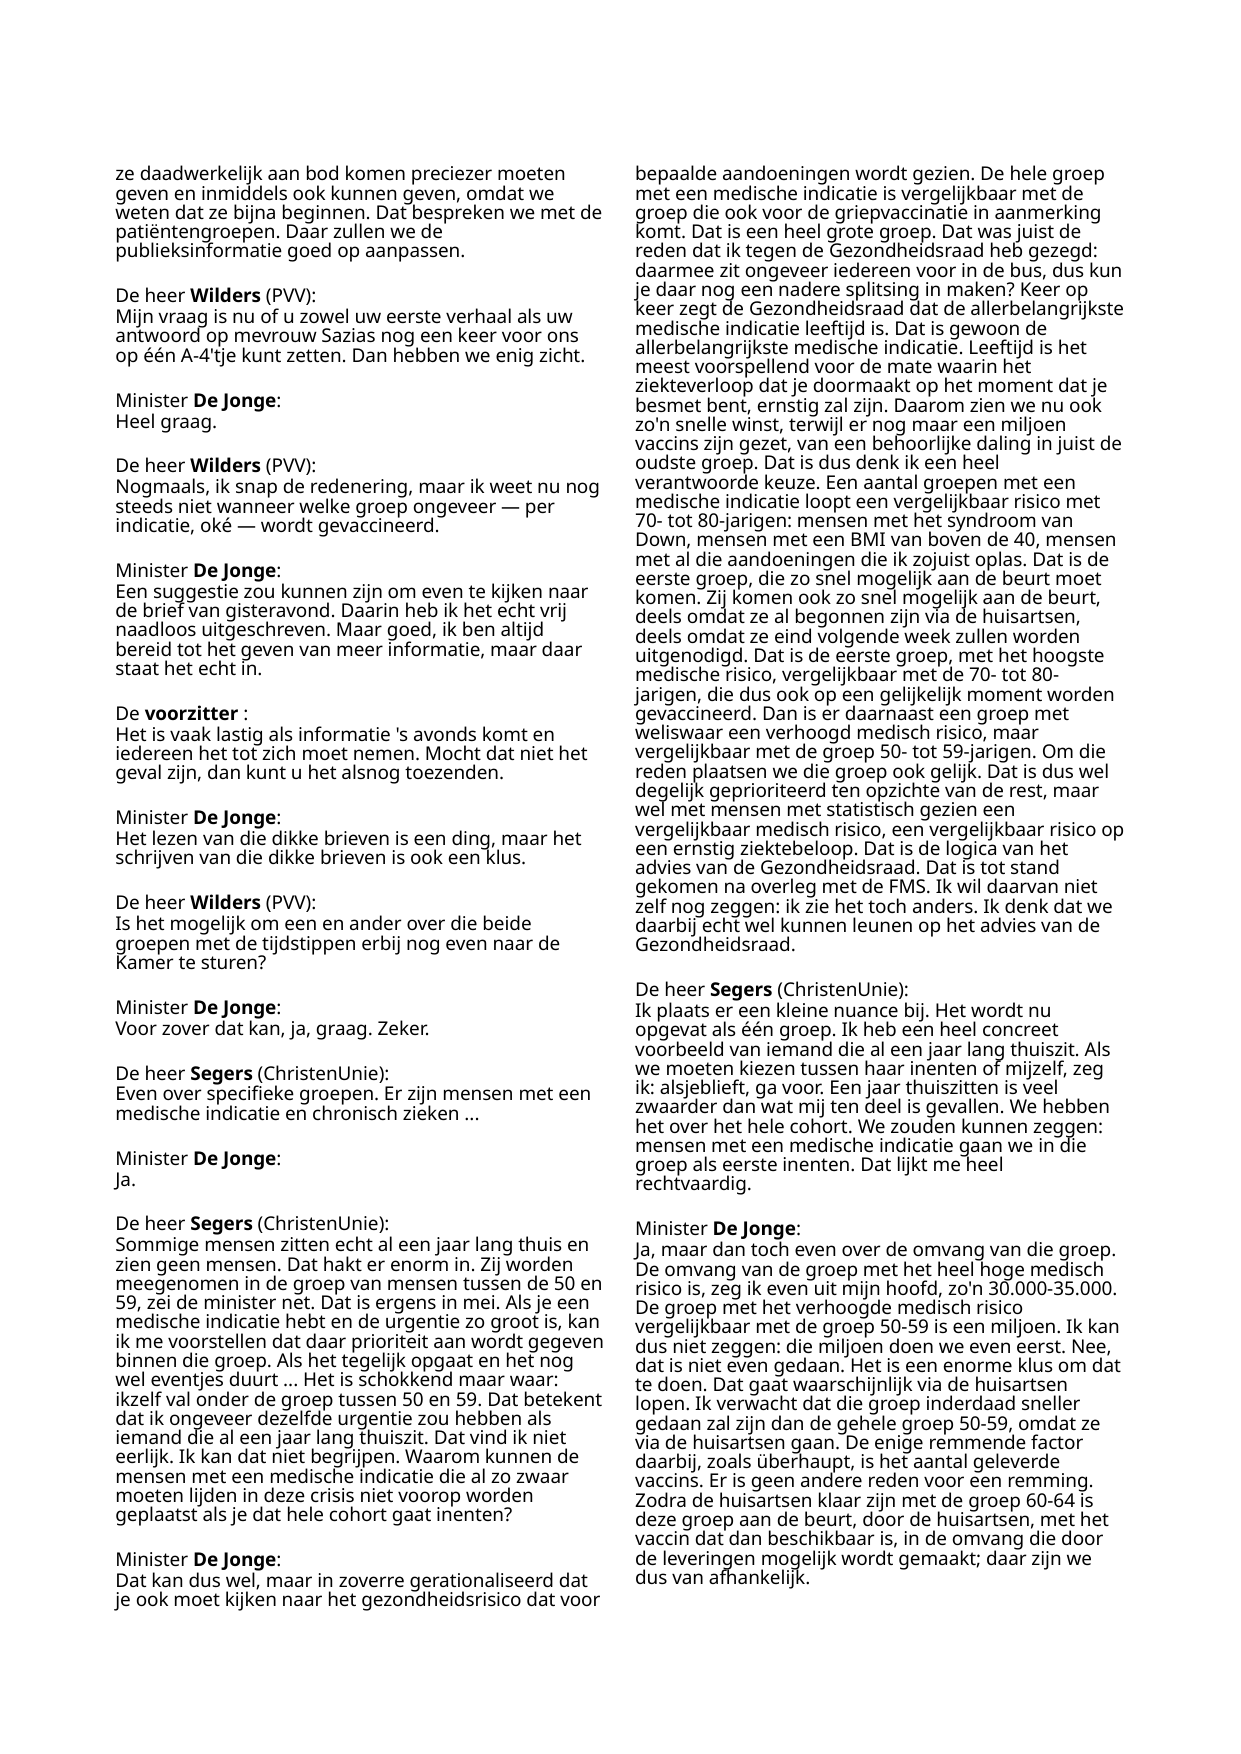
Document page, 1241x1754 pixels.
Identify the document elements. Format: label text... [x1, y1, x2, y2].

text Ik plaats er een kleine nuance bij. Het wordt nu opgevat als één groep. Ik heb een heel concreet voorbeeld van iemand die al een jaar lang thuiszit. Als we moeten kiezen tussen haar inenten of mijzelf, zeg ik: alsjeblieft, ga voor. Een jaar thuiszitten is veel zwaarder dan wat mij ten deel is gevallen. We hebben het over het hele cohort. We zouden kunnen zeggen: mensen met een medische indicatie gaan we in die groep als eerste inenten. Dat lijkt me heel rechtvaardig. [635, 1002, 1125, 1195]
text Even over specifieke groepen. Er zijn mensen met een medische indicatie en chronisch zieken ... [115, 1085, 605, 1124]
text Het is vaak lastig als informatie 's avonds komt en iedereen het tot zich moet nemen. Mocht dat niet het geval zijn, dan kunt u het alsnog toezenden. [115, 726, 605, 783]
text Ja. [115, 1171, 605, 1190]
text Sommige mensen zitten echt al een jaar lang thuis en zien geen mensen. Dat hakt er enorm in. Zij worden meegenomen in de groep van mensen tussen de 50 en 59, zei de minister net. Dat is ergens in mei. Als je een medische indicatie hebt en de urgentie zo groot is, kan ik me voorstellen dat daar prioriteit aan wordt gegeven binnen die groep. Als het tegelijk opgaat en het nog wel eventjes duurt ... Het is schokkend maar waar: ikzelf val onder de groep tussen 50 en 59. Dat betekent dat ik ongeveer dezelfde urgentie zou hebben als iemand die al een jaar lang thuiszit. Dat vind ik niet eerlijk. Ik kan dat niet begrijpen. Waarom kunnen de mensen met een medische indicatie die al zo zwaar moeten lijden in deze crisis niet voorop worden geplaatst als je dat hele cohort gaat inenten? [115, 1236, 605, 1525]
text bepaalde aandoeningen wordt gezien. De hele groep met een medische indicatie is vergelijkbaar met de groep die ook voor de griepvaccinatie in aanmerking komt. Dat is een heel grote groep. Dat was juist de reden dat ik tegen de Gezondheidsraad heb gezegd: daarmee zit ongeveer iedereen voor in de bus, dus kun je daar nog een nadere splitsing in maken? Keer op keer zegt de Gezondheidsraad dat de allerbelangrijkste medische indicatie leeftijd is. Dat is gewoon de allerbelangrijkste medische indicatie. Leeftijd is het meest voorspellend voor de mate waarin het ziekteverloop dat je doormaakt op het moment dat je besmet bent, ernstig zal zijn. Daarom zien we nu ook zo'n snelle winst, terwijl er nog maar een miljoen vaccins zijn gezet, van een behoorlijke daling in juist de oudste groep. Dat is dus denk ik een heel verantwoorde keuze. Een aantal groepen met een medische indicatie loopt een vergelijkbaar risico met 70- tot 80-jarigen: mensen met het syndroom van Down, mensen met een BMI van boven de 40, mensen met al die aandoeningen die ik zojuist oplas. Dat is de eerste groep, die zo snel mogelijk aan de beurt moet komen. Zij komen ook zo snel mogelijk aan de beurt, deels omdat ze al begonnen zijn via de huisartsen, deels omdat ze eind volgende week zullen worden uitgenodigd. Dat is de eerste groep, met het hoogste medische risico, vergelijkbaar met de 70- tot 80-jarigen, die dus ook op een gelijkelijk moment worden gevaccineerd. Dan is er daarnaast een groep met weliswaar een verhoogd medisch risico, maar vergelijkbaar met de groep 50- tot 59-jarigen. Om die reden plaatsen we die groep ook gelijk. Dat is dus wel degelijk geprioriteerd ten opzichte van de rest, maar wel met mensen met statistisch gezien een vergelijkbaar medisch risico, een vergelijkbaar risico op een ernstig ziektebeloop. Dat is de logica van het advies van de Gezondheidsraad. Dat is tot stand gekomen na overleg met de FMS. Ik wil daarvan niet zelf nog zeggen: ik zie het toch anders. Ik denk dat we daarbij echt wel kunnen leunen op het advies van de Gezondheidsraad. [635, 165, 1125, 955]
text Minister De Jonge: [115, 1546, 605, 1572]
text Minister De Jonge: [635, 1216, 1125, 1241]
text ze daadwerkelijk aan bod komen preciezer moeten geven en inmiddels ook kunnen geven, omdat we weten dat ze bijna beginnen. Dat bespreken we met de patiëntengroepen. Daar zullen we de publieksinformatie goed op aanpassen. [115, 165, 605, 262]
text De heer Segers (ChristenUnie): [115, 1060, 605, 1085]
text Minister De Jonge: [115, 804, 605, 830]
text Een suggestie zou kunnen zijn om even te kijken naar de brief van gisteravond. Daarin heb ik het echt vrij naadloos uitgeschreven. Maar goed, ik ben altijd bereid tot het geven van meer informatie, maar daar staat het echt in. [115, 583, 605, 679]
text Minister De Jonge: [115, 994, 605, 1019]
text De heer Segers (ChristenUnie): [115, 1211, 605, 1236]
text Mijn vraag is nu of u zowel uw eerste verhaal als uw antwoord op mevrouw Sazias nog een keer voor ons op één A-4'tje kunt zetten. Dan hebben we enig zicht. [115, 308, 605, 366]
text Is het mogelijk om een en ander over die beide groepen met de tijdstippen erbij nog even naar de Kamer te sturen? [115, 915, 605, 973]
text De voorzitter : [115, 700, 605, 726]
text Dat kan dus wel, maar in zoverre gerationaliseerd dat je ook moet kijken naar het gezondheidsrisico dat voor [115, 1572, 605, 1611]
text Minister De Jonge: [115, 387, 605, 413]
text Het lezen van die dikke brieven is een ding, maar het schrijven van die dikke brieven is ook een klus. [115, 830, 605, 869]
text De heer Wilders (PVV): [115, 282, 605, 308]
text Voor zover dat kan, ja, graag. Zeker. [115, 1019, 605, 1039]
text Heel graag. [115, 413, 605, 432]
text Ja, maar dan toch even over de omvang van die groep. De omvang van de groep met het heel hoge medisch risico is, zeg ik even uit mijn hoofd, zo'n 30.000-35.000. De groep met het verhoogde medisch risico vergelijkbaar met de groep 50-59 is een miljoen. Ik kan dus niet zeggen: die miljoen doen we even eerst. Nee, dat is niet even gedaan. Het is een enorme klus om dat te doen. Dat gaat waarschijnlijk via de huisartsen lopen. Ik verwacht dat die groep inderdaad sneller gedaan zal zijn dan de gehele groep 50-59, omdat ze via de huisartsen gaan. De enige remmende factor daarbij, zoals überhaupt, is het aantal geleverde vaccins. Er is geen andere reden voor een remming. Zodra de huisartsen klaar zijn met de groep 60-64 is deze groep aan de beurt, door de huisartsen, met het vaccin dat dan beschikbaar is, in de omvang die door de leveringen mogelijk wordt gemaakt; daar zijn we dus van afhankelijk. [635, 1241, 1125, 1588]
text De heer Wilders (PVV): [115, 453, 605, 478]
text Nogmaals, ik snap de redenering, maar ik weet nu nog steeds niet wanneer welke groep ongeveer — per indicatie, oké — wordt gevaccineerd. [115, 478, 605, 536]
text Minister De Jonge: [115, 1145, 605, 1171]
text Minister De Jonge: [115, 557, 605, 583]
text De heer Wilders (PVV): [115, 889, 605, 915]
text De heer Segers (ChristenUnie): [635, 976, 1125, 1002]
